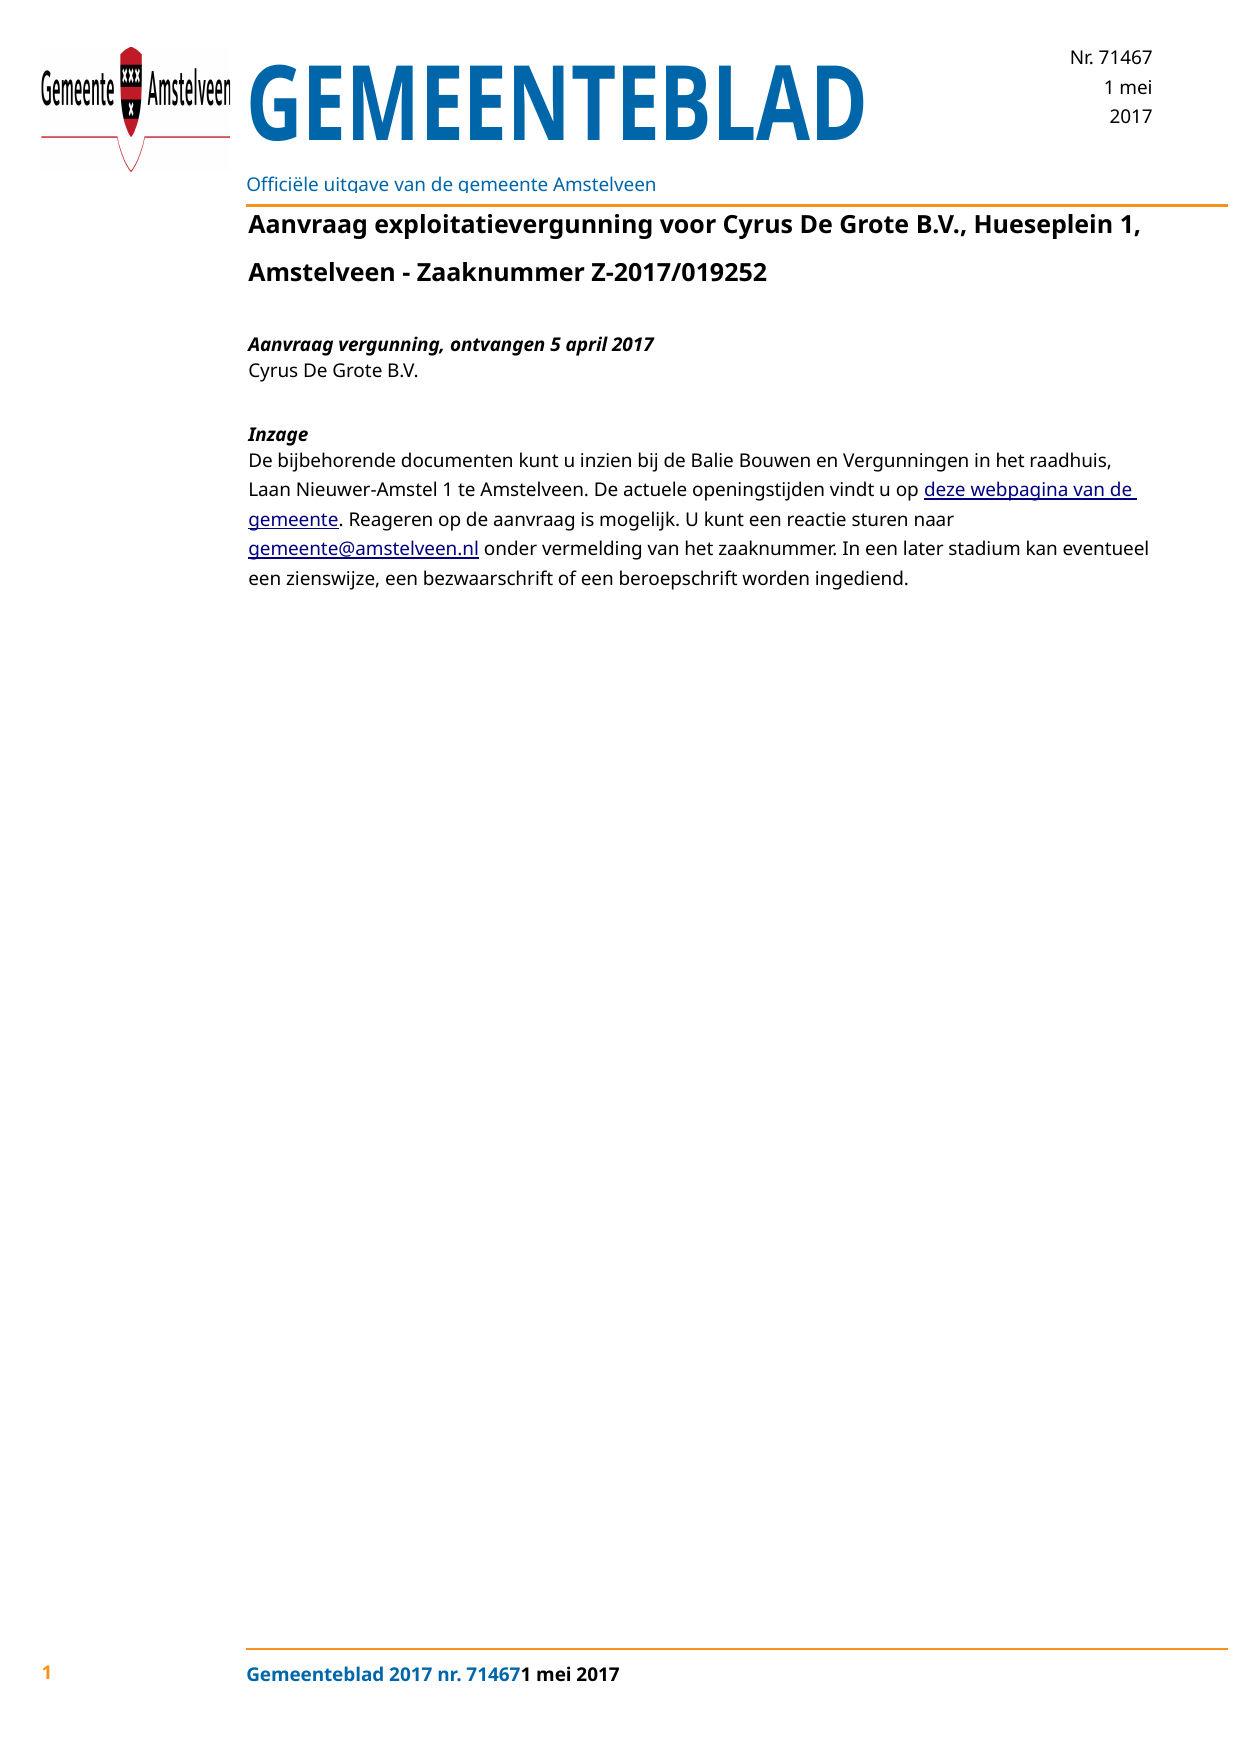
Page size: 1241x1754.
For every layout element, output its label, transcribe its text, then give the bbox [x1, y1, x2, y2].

text Inzage [248, 421, 1152, 447]
text Aanvraag vergunning, ontvangen 5 april 2017 [248, 331, 1152, 357]
text De bijbehorende documenten kunt u inzien bij de Balie Bouwen en Vergunningen in het raadhuis, Laan Nieuwer-Amstel 1 te Amstelveen. De actuele openingstijden vindt u op deze webpagina van de gemeente. Reageren op de aanvraag is mogelijk. U kunt een reactie sturen naar gemeente@amstelveen.nl onder vermelding van het zaaknummer. In een later stadium kan eventueel een zienswijze, een bezwaarschrift of een beroepschrift worden ingediend. [248, 447, 1152, 591]
picture [41, 47, 231, 172]
text Cyrus De Grote B.V. [248, 357, 1152, 383]
text Aanvraag exploitatievergunning voor Cyrus De Grote B.V., Hueseplein 1, Amstelveen - Zaaknummer Z-2017/019252 [248, 207, 1152, 288]
